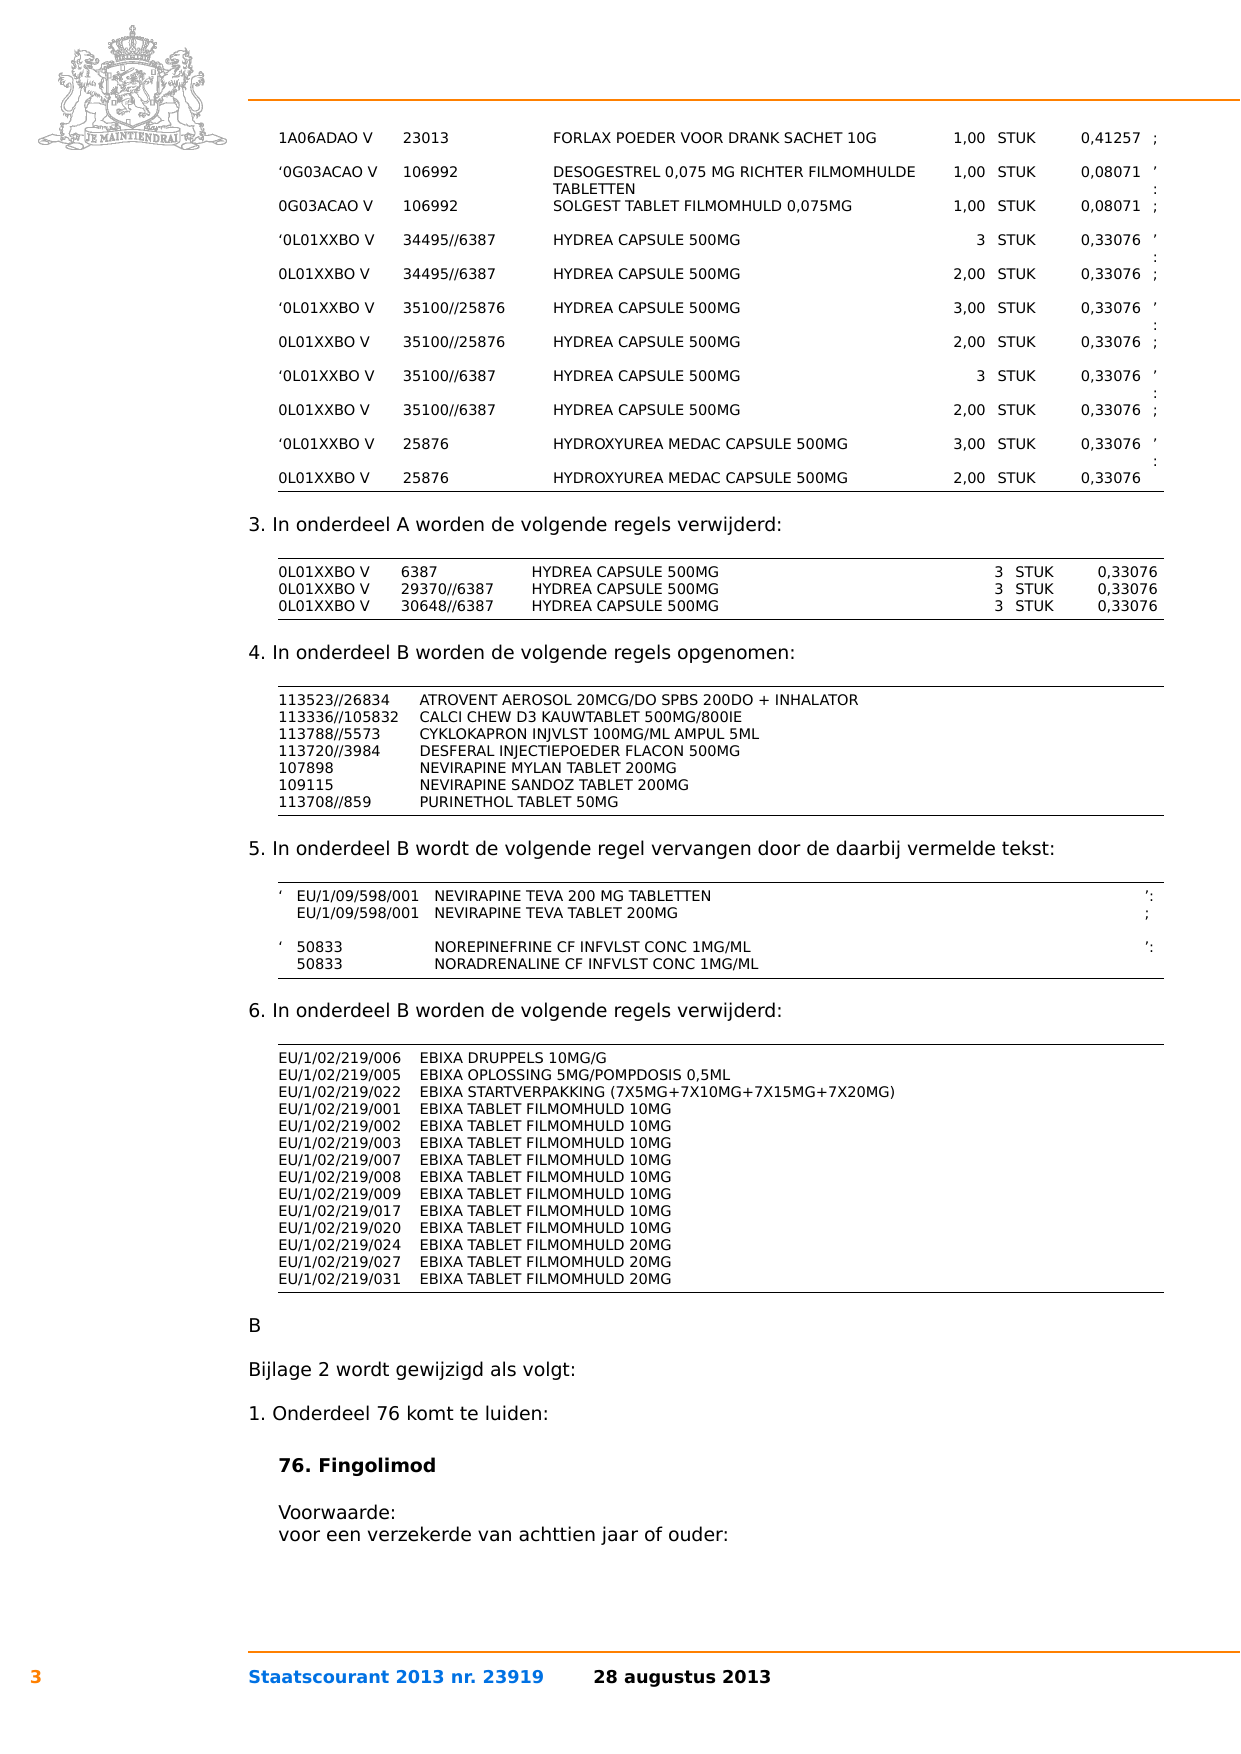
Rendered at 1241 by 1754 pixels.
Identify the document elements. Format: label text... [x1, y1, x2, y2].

table_cell 3 [954, 581, 1009, 598]
text B [248, 1315, 1163, 1337]
table_cell [397, 351, 547, 368]
table_cell 0,33076 [1050, 402, 1147, 418]
table_cell 0L01XXBO V [278, 402, 397, 418]
table_cell [547, 215, 931, 232]
picture [38, 25, 227, 150]
table_cell 0,33076 [1074, 581, 1163, 598]
table_cell [991, 283, 1050, 300]
table_cell STUK [1009, 581, 1074, 598]
table_cell EBIXA TABLET FILMOMHULD 20MG [414, 1271, 1163, 1292]
table_header ’: [1138, 883, 1163, 905]
table_cell NOREPINEFRINE CF INFVLST CONC 1MG/ML [428, 939, 1041, 956]
table_cell [547, 147, 931, 164]
table_cell [278, 905, 291, 922]
table_cell [1050, 283, 1147, 300]
text 4. In onderdeel B worden de volgende regels opgenomen: [248, 642, 1163, 664]
table_cell [1138, 956, 1163, 977]
table_header 3 [954, 559, 1009, 581]
table_cell EBIXA TABLET FILMOMHULD 10MG [414, 1220, 1163, 1237]
table_cell [931, 215, 991, 232]
table_cell ; [1147, 334, 1163, 351]
table_cell ‘0L01XXBO V [278, 368, 397, 402]
table_header 6387 [395, 559, 525, 581]
table_cell EU/1/02/219/027 [278, 1254, 413, 1271]
table_cell HYDREA CAPSULE 500MG [547, 334, 931, 351]
table_cell EU/1/02/219/017 [278, 1203, 413, 1220]
table_cell 35100//25876 [397, 300, 547, 334]
table_cell 3,00 [931, 436, 991, 469]
table_cell ‘0G03ACAO V [278, 164, 397, 198]
table_cell 109115 [278, 777, 413, 794]
table_cell EU/1/02/219/003 [278, 1135, 413, 1152]
table_cell STUK [1009, 598, 1074, 619]
table_cell [1041, 922, 1138, 939]
table_header ‘ [278, 883, 291, 905]
table_cell 0L01XXBO V [278, 334, 397, 351]
table_cell 0,33076 [1050, 266, 1147, 283]
table_header HYDREA CAPSULE 500MG [525, 559, 954, 581]
table_cell [931, 351, 991, 368]
table_cell 0L01XXBO V [278, 598, 394, 619]
table_cell HYDREA CAPSULE 500MG [525, 598, 954, 619]
table_cell EBIXA TABLET FILMOMHULD 20MG [414, 1237, 1163, 1254]
table_cell EU/1/09/598/001 [291, 905, 428, 922]
text 6. In onderdeel B worden de volgende regels verwijderd: [248, 1000, 1163, 1022]
table_cell EBIXA TABLET FILMOMHULD 10MG [414, 1152, 1163, 1169]
table_cell HYDREA CAPSULE 500MG [525, 581, 954, 598]
table_cell 0L01XXBO V [278, 266, 397, 283]
table_cell [278, 922, 291, 939]
table_cell DESOGESTREL 0,075 MG RICHTER FILMOMHULDE TABLETTEN [547, 164, 931, 198]
text Voorwaarde: [278, 1502, 1163, 1524]
table_cell 113720//3984 [278, 743, 413, 760]
table_cell STUK [991, 130, 1050, 147]
table_cell EU/1/02/219/005 [278, 1067, 413, 1084]
table_cell EBIXA TABLET FILMOMHULD 10MG [414, 1118, 1163, 1135]
table_cell 34495//6387 [397, 266, 547, 283]
table_cell 113708//859 [278, 794, 413, 815]
table_cell HYDROXYUREA MEDAC CAPSULE 500MG [547, 470, 931, 491]
table_cell STUK [991, 402, 1050, 418]
text 5. In onderdeel B wordt de volgende regel vervangen door de daarbij vermelde tekst: [248, 838, 1163, 860]
table_cell 0G03ACAO V [278, 198, 397, 215]
table_cell 0,33076 [1050, 334, 1147, 351]
table_cell HYDREA CAPSULE 500MG [547, 402, 931, 418]
table_cell STUK [991, 334, 1050, 351]
table_cell [278, 351, 397, 368]
table_cell 113788//5573 [278, 726, 413, 743]
table_cell 2,00 [931, 266, 991, 283]
table_cell EU/1/02/219/009 [278, 1186, 413, 1203]
table_cell 3 [931, 232, 991, 266]
table_cell NEVIRAPINE MYLAN TABLET 200MG [414, 760, 1163, 777]
table_cell [547, 419, 931, 436]
table_cell 3,00 [931, 300, 991, 334]
table_cell EBIXA OPLOSSING 5MG/POMPDOSIS 0,5ML [414, 1067, 1163, 1084]
table_cell HYDREA CAPSULE 500MG [547, 266, 931, 283]
table_cell 106992 [397, 198, 547, 215]
table_cell ; [1147, 266, 1163, 283]
table_cell [931, 147, 991, 164]
table_cell 0,33076 [1074, 598, 1163, 619]
table_cell EBIXA TABLET FILMOMHULD 10MG [414, 1169, 1163, 1186]
table_cell ‘0L01XXBO V [278, 232, 397, 266]
table_header EBIXA DRUPPELS 10MG/G [414, 1045, 1163, 1067]
table_cell [1041, 905, 1138, 922]
table_cell [278, 283, 397, 300]
table_cell 0,33076 [1050, 232, 1147, 266]
table_cell [428, 922, 1041, 939]
table_cell 50833 [291, 956, 428, 977]
table_cell ’: [1138, 939, 1163, 956]
table_cell [931, 419, 991, 436]
table_cell EBIXA TABLET FILMOMHULD 20MG [414, 1254, 1163, 1271]
table_cell 1,00 [931, 164, 991, 198]
table_cell 0,33076 [1050, 470, 1147, 491]
table_cell ’: [1147, 368, 1163, 402]
table_cell 35100//6387 [397, 368, 547, 402]
table_cell ‘0L01XXBO V [278, 436, 397, 469]
table_cell ’: [1147, 300, 1163, 334]
table_cell HYDREA CAPSULE 500MG [547, 368, 931, 402]
table_cell FORLAX POEDER VOOR DRANK SACHET 10G [547, 130, 931, 147]
table_cell 35100//6387 [397, 402, 547, 418]
table_cell EBIXA TABLET FILMOMHULD 10MG [414, 1135, 1163, 1152]
table_cell ; [1138, 905, 1163, 922]
table_cell 113336//105832 [278, 709, 413, 726]
table_cell STUK [991, 266, 1050, 283]
table_cell ’: [1147, 232, 1163, 266]
table_cell ; [1147, 130, 1163, 147]
table_cell ‘ [278, 939, 291, 956]
table_cell 0,33076 [1050, 300, 1147, 334]
table_cell EBIXA STARTVERPAKKING (7X5MG+7X10MG+7X15MG+7X20MG) [414, 1084, 1163, 1101]
table_cell [991, 147, 1050, 164]
table_cell EBIXA TABLET FILMOMHULD 10MG [414, 1203, 1163, 1220]
table_cell 30648//6387 [395, 598, 525, 619]
table_cell [1050, 147, 1147, 164]
table_cell [991, 215, 1050, 232]
table_cell [1050, 215, 1147, 232]
table_cell [1147, 147, 1163, 164]
table_cell [1050, 351, 1147, 368]
table_cell EU/1/02/219/024 [278, 1237, 413, 1254]
table_cell [278, 147, 397, 164]
table_cell 25876 [397, 436, 547, 469]
table_cell NORADRENALINE CF INFVLST CONC 1MG/ML [428, 956, 1041, 977]
table_cell 34495//6387 [397, 232, 547, 266]
table_cell HYDROXYUREA MEDAC CAPSULE 500MG [547, 436, 931, 469]
table_cell 25876 [397, 470, 547, 491]
table_cell 1,00 [931, 198, 991, 215]
table_cell EU/1/02/219/007 [278, 1152, 413, 1169]
table_cell [1147, 351, 1163, 368]
table_cell [278, 956, 291, 977]
table_cell [397, 283, 547, 300]
table_cell EU/1/02/219/031 [278, 1271, 413, 1292]
table_cell SOLGEST TABLET FILMOMHULD 0,075MG [547, 198, 931, 215]
table_cell 1,00 [931, 130, 991, 147]
text 1. Onderdeel 76 komt te luiden: [248, 1403, 1163, 1425]
table_cell 107898 [278, 760, 413, 777]
subtitle 76. Fingolimod [278, 1455, 1163, 1477]
text Bijlage 2 wordt gewijzigd als volgt: [248, 1359, 1163, 1381]
table_header 0,33076 [1074, 559, 1163, 581]
table_cell EU/1/02/219/022 [278, 1084, 413, 1101]
table_cell 35100//25876 [397, 334, 547, 351]
table_cell [278, 215, 397, 232]
table_cell 3 [931, 368, 991, 402]
table_cell 0L01XXBO V [278, 581, 394, 598]
table_cell CYKLOKAPRON INJVLST 100MG/ML AMPUL 5ML [414, 726, 1163, 743]
table_cell CALCI CHEW D3 KAUWTABLET 500MG/800IE [414, 709, 1163, 726]
table_cell 106992 [397, 164, 547, 198]
table_cell STUK [991, 300, 1050, 334]
table_cell [1041, 956, 1138, 977]
table_cell [1147, 470, 1163, 491]
table_cell [1041, 939, 1138, 956]
table_cell 0,08071 [1050, 164, 1147, 198]
table_cell 29370//6387 [395, 581, 525, 598]
table_cell [1147, 215, 1163, 232]
table_cell STUK [991, 164, 1050, 198]
table_cell ’: [1147, 436, 1163, 469]
table_cell DESFERAL INJECTIEPOEDER FLACON 500MG [414, 743, 1163, 760]
table_cell EU/1/02/219/020 [278, 1220, 413, 1237]
table_header ATROVENT AEROSOL 20MCG/DO SPBS 200DO + INHALATOR [414, 687, 1163, 709]
table_cell 23013 [397, 130, 547, 147]
table_cell [1147, 419, 1163, 436]
table_cell [291, 922, 428, 939]
table_cell [1138, 922, 1163, 939]
table_cell 0L01XXBO V [278, 470, 397, 491]
table_cell [991, 351, 1050, 368]
table_cell [1147, 283, 1163, 300]
table_cell NEVIRAPINE TEVA TABLET 200MG [428, 905, 1041, 922]
table_header EU/1/09/598/001 [291, 883, 428, 905]
table_cell 0,41257 [1050, 130, 1147, 147]
table_cell STUK [991, 470, 1050, 491]
table_header [1041, 883, 1138, 905]
table_cell STUK [991, 198, 1050, 215]
table_cell [547, 283, 931, 300]
table_cell 1A06ADAO V [278, 130, 397, 147]
table_cell [278, 419, 397, 436]
table_cell HYDREA CAPSULE 500MG [547, 300, 931, 334]
table_cell ‘0L01XXBO V [278, 300, 397, 334]
table_header 113523//26834 [278, 687, 413, 709]
table_cell NEVIRAPINE SANDOZ TABLET 200MG [414, 777, 1163, 794]
table_cell [397, 419, 547, 436]
table_cell HYDREA CAPSULE 500MG [547, 232, 931, 266]
table_cell 0,08071 [1050, 198, 1147, 215]
table_cell EU/1/02/219/002 [278, 1118, 413, 1135]
table_cell 0,33076 [1050, 436, 1147, 469]
table_cell [991, 419, 1050, 436]
table_cell [397, 215, 547, 232]
table_cell EBIXA TABLET FILMOMHULD 10MG [414, 1186, 1163, 1203]
table_cell 50833 [291, 939, 428, 956]
table_cell ; [1147, 198, 1163, 215]
table_cell 2,00 [931, 334, 991, 351]
table_cell 3 [954, 598, 1009, 619]
table_cell ; [1147, 402, 1163, 418]
table_cell [931, 283, 991, 300]
table_cell STUK [991, 436, 1050, 469]
table_cell [547, 351, 931, 368]
table_cell 2,00 [931, 402, 991, 418]
table_header STUK [1009, 559, 1074, 581]
table_cell STUK [991, 368, 1050, 402]
text voor een verzekerde van achttien jaar of ouder: [278, 1524, 1163, 1546]
table_header 0L01XXBO V [278, 559, 394, 581]
table_header EU/1/02/219/006 [278, 1045, 413, 1067]
table_cell ’: [1147, 164, 1163, 198]
table_cell 0,33076 [1050, 368, 1147, 402]
table_cell EBIXA TABLET FILMOMHULD 10MG [414, 1101, 1163, 1118]
table_cell EU/1/02/219/001 [278, 1101, 413, 1118]
table_cell PURINETHOL TABLET 50MG [414, 794, 1163, 815]
table_cell [1050, 419, 1147, 436]
table_cell STUK [991, 232, 1050, 266]
table_cell [397, 147, 547, 164]
table_cell 2,00 [931, 470, 991, 491]
table_cell EU/1/02/219/008 [278, 1169, 413, 1186]
text 3. In onderdeel A worden de volgende regels verwijderd: [248, 514, 1163, 536]
table_header NEVIRAPINE TEVA 200 MG TABLETTEN [428, 883, 1041, 905]
